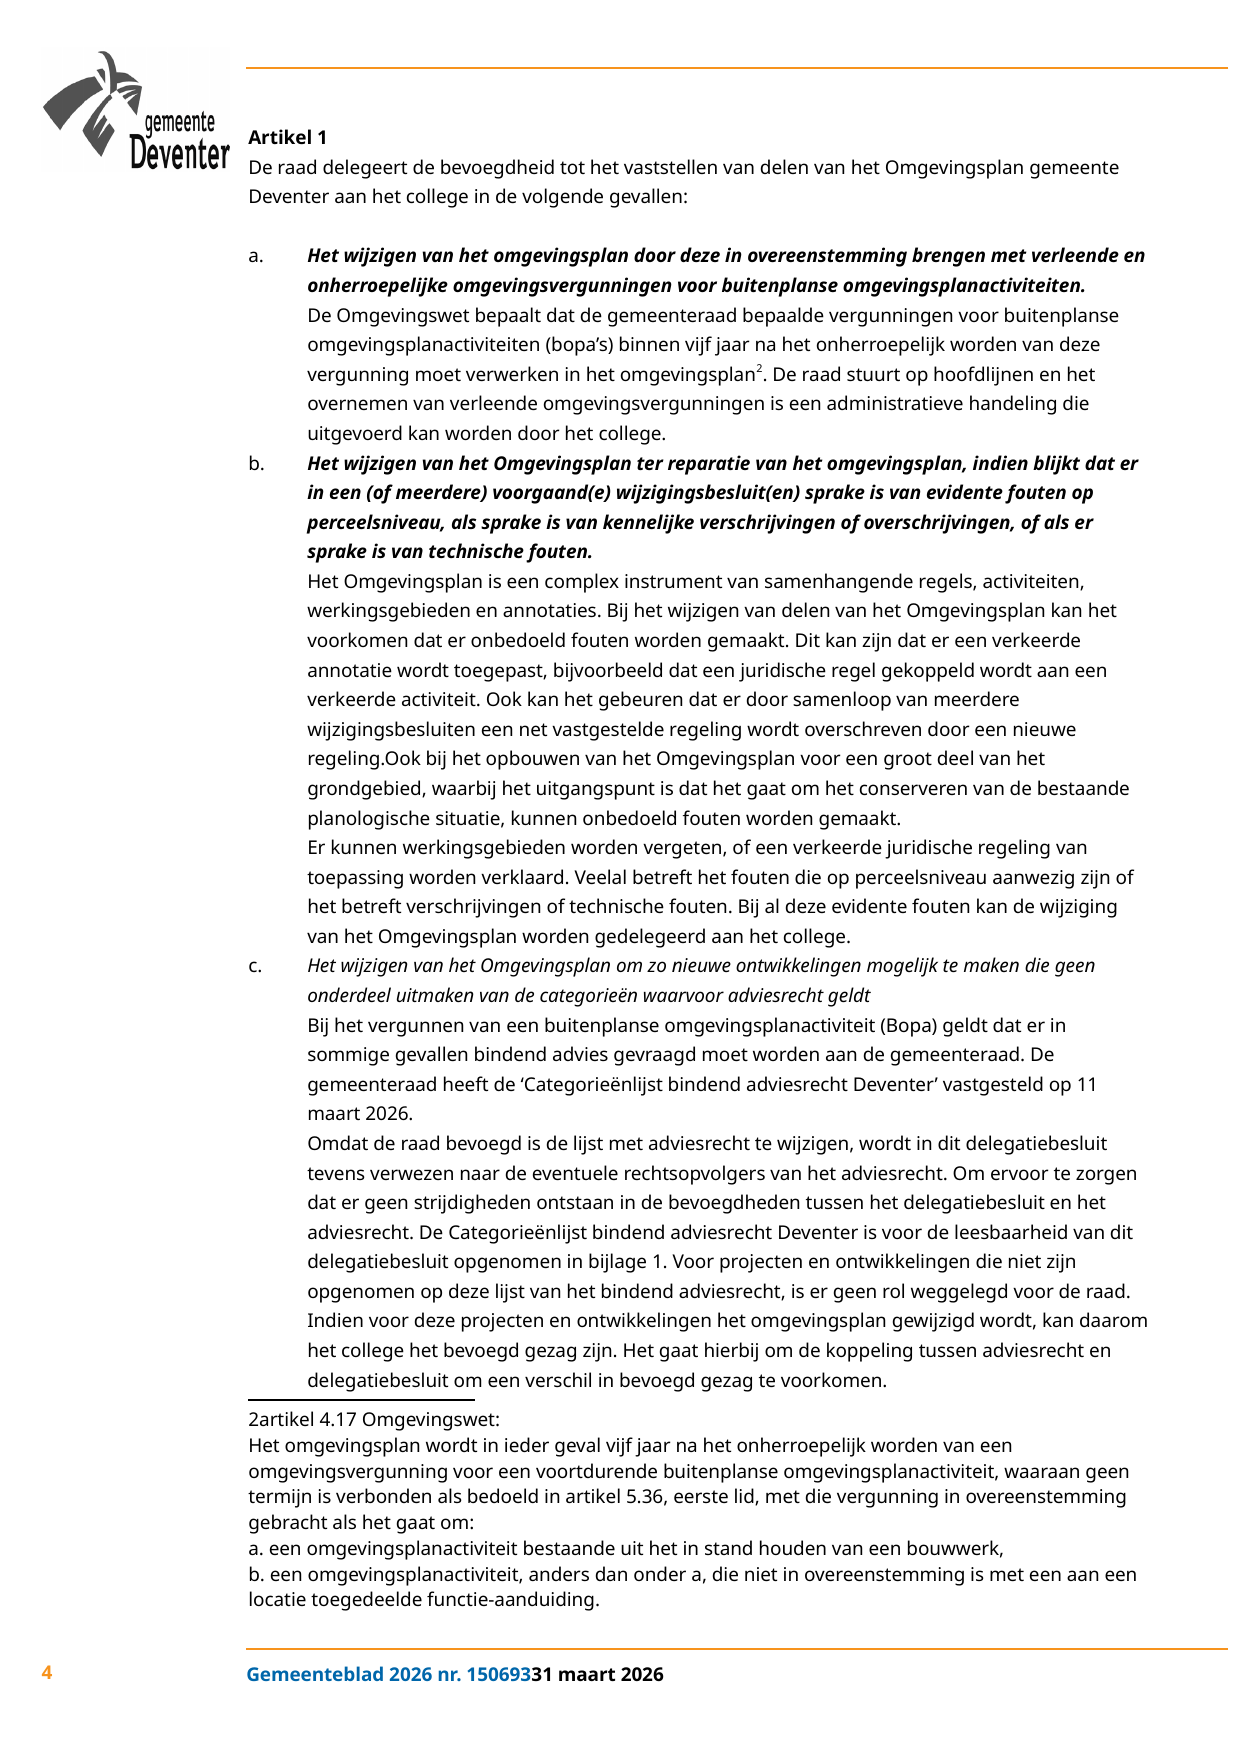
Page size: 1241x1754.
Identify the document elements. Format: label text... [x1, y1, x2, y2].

list Omdat de raad bevoegd is de lijst met adviesrecht te wijzigen, wordt in dit delegatiebesluit tevens verwezen naar de eventuele rechtsopvolgers van het adviesrecht. Om ervoor te zorgen dat er geen strijdigheden ontstaan in de bevoegdheden tussen het delegatiebesluit en het adviesrecht. De Categorieënlijst bindend adviesrecht Deventer is voor de leesbaarheid van dit delegatiebesluit opgenomen in bijlage 1. Voor projecten en ontwikkelingen die niet zijn opgenomen op deze lijst van het bindend adviesrecht, is er geen rol weggelegd voor de raad. Indien voor deze projecten en ontwikkelingen het omgevingsplan gewijzigd wordt, kan daarom het college het bevoegd gezag zijn. Het gaat hierbij om de koppeling tussen adviesrecht en delegatiebesluit om een verschil in bevoegd gezag te voorkomen. [248, 1130, 1152, 1393]
list artikel 4.17 Omgevingswet: [248, 1406, 1152, 1432]
picture [41, 47, 231, 172]
text Artikel 1 [248, 124, 1152, 150]
list Het wijzigen van het omgevingsplan door deze in overeenstemming brengen met verleende en onherroepelijke omgevingsvergunningen voor buitenplanse omgevingsplanactiviteiten. [248, 243, 1152, 298]
list Het wijzigen van het Omgevingsplan om zo nieuwe ontwikkelingen mogelijk te maken die geen onderdeel uitmaken van de categorieën waarvoor adviesrecht geldt [248, 953, 1152, 1008]
text De raad delegeert de bevoegdheid tot het vaststellen van delen van het Omgevingsplan gemeente Deventer aan het college in de volgende gevallen: [248, 154, 1152, 209]
list De Omgevingswet bepaalt dat de gemeenteraad bepaalde vergunningen voor buitenplanse omgevingsplanactiviteiten (bopa’s) binnen vijf jaar na het onherroepelijk worden van deze vergunning moet verwerken in het omgevingsplan. De raad stuurt op hoofdlijnen en het overnemen van verleende omgevingsvergunningen is een administratieve handeling die uitgevoerd kan worden door het college. [248, 302, 1152, 446]
list Het Omgevingsplan is een complex instrument van samenhangende regels, activiteiten, werkingsgebieden en annotaties. Bij het wijzigen van delen van het Omgevingsplan kan het voorkomen dat er onbedoeld fouten worden gemaakt. Dit kan zijn dat er een verkeerde annotatie wordt toegepast, bijvoorbeeld dat een juridische regel gekoppeld wordt aan een verkeerde activiteit. Ook kan het gebeuren dat er door samenloop van meerdere wijzigingsbesluiten een net vastgestelde regeling wordt overschreven door een nieuwe regeling.Ook bij het opbouwen van het Omgevingsplan voor een groot deel van het grondgebied, waarbij het uitgangspunt is dat het gaat om het conserveren van de bestaande planologische situatie, kunnen onbedoeld fouten worden gemaakt. [248, 568, 1152, 831]
list a. een omgevingsplanactiviteit bestaande uit het in stand houden van een bouwwerk, [248, 1535, 1152, 1561]
list Bij het vergunnen van een buitenplanse omgevingsplanactiviteit (Bopa) geldt dat er in sommige gevallen bindend advies gevraagd moet worden aan de gemeenteraad. De gemeenteraad heeft de ‘Categorieënlijst bindend adviesrecht Deventer’ vastgesteld op 11 maart 2026. [248, 1012, 1152, 1126]
list Er kunnen werkingsgebieden worden vergeten, of een verkeerde juridische regeling van toepassing worden verklaard. Veelal betreft het fouten die op perceelsniveau aanwezig zijn of het betreft verschrijvingen of technische fouten. Bij al deze evidente fouten kan de wijziging van het Omgevingsplan worden gedelegeerd aan het college. [248, 834, 1152, 949]
list b. een omgevingsplanactiviteit, anders dan onder a, die niet in overeenstemming is met een aan een locatie toegedeelde functie-aanduiding. [248, 1561, 1152, 1612]
list Het wijzigen van het Omgevingsplan ter reparatie van het omgevingsplan, indien blijkt dat er in een (of meerdere) voorgaand(e) wijzigingsbesluit(en) sprake is van evidente fouten op perceelsniveau, als sprake is van kennelijke verschrijvingen of overschrijvingen, of als er sprake is van technische fouten. [248, 450, 1152, 564]
list Het omgevingsplan wordt in ieder geval vijf jaar na het onherroepelijk worden van een omgevingsvergunning voor een voortdurende buitenplanse omgevingsplanactiviteit, waaraan geen termijn is verbonden als bedoeld in artikel 5.36, eerste lid, met die vergunning in overeenstemming gebracht als het gaat om: [248, 1432, 1152, 1535]
